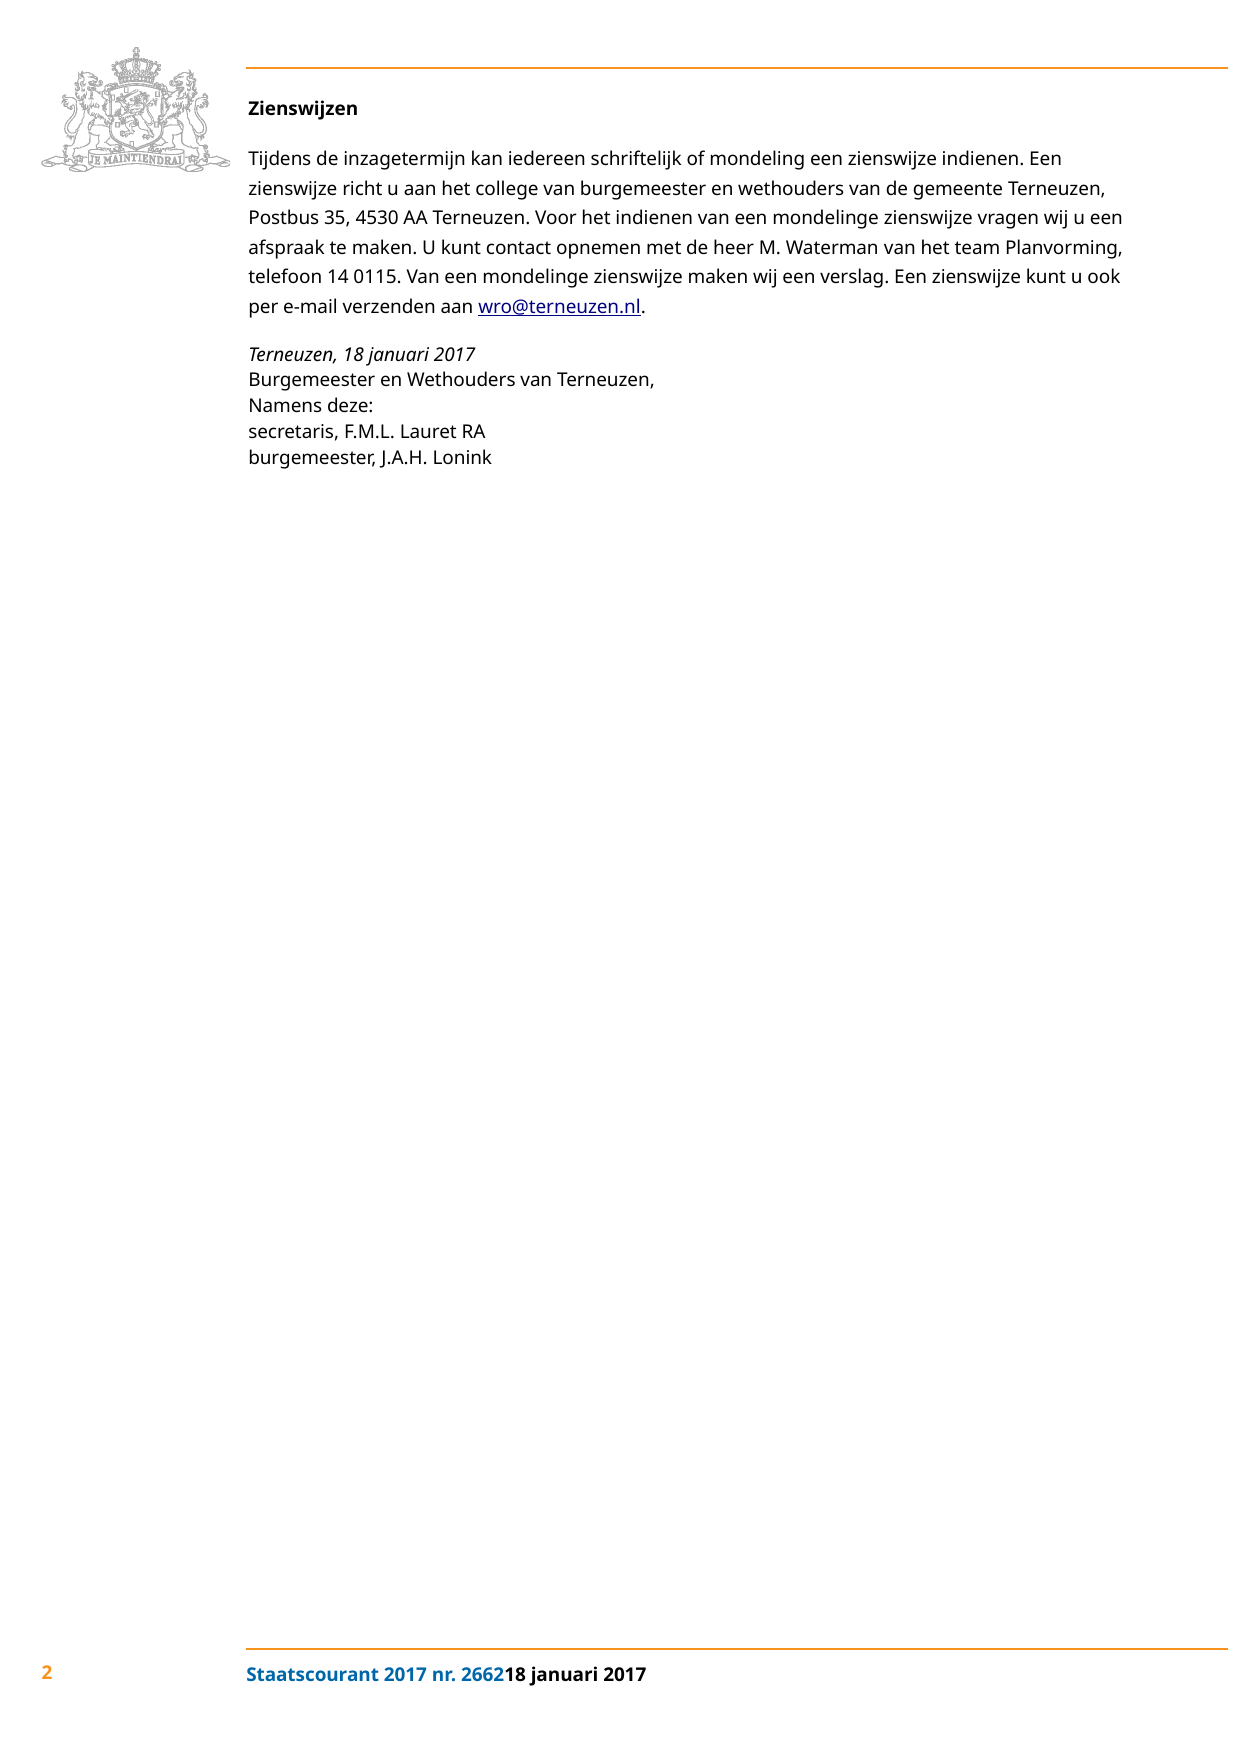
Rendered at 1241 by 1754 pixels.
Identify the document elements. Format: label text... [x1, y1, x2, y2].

text Terneuzen, 18 januari 2017 [248, 341, 1152, 367]
text Burgemeester en Wethouders van Terneuzen, [248, 367, 1152, 392]
text Tijdens de inzagetermijn kan iedereen schriftelijk of mondeling een zienswijze indienen. Een zienswijze richt u aan het college van burgemeester en wethouders van de gemeente Terneuzen, Postbus 35, 4530 AA Terneuzen. Voor het indienen van een mondelinge zienswijze vragen wij u een afspraak te maken. U kunt contact opnemen met de heer M. Waterman van het team Planvorming, telefoon 14 0115. Van een mondelinge zienswijze maken wij een verslag. Een zienswijze kunt u ook per e-mail verzenden aan wro@terneuzen.nl. [248, 145, 1152, 319]
text secretaris, F.M.L. Lauret RA [248, 418, 1152, 444]
text Zienswijzen [248, 95, 1152, 121]
text Namens deze: [248, 392, 1152, 418]
text burgemeester, J.A.H. Lonink [248, 444, 1152, 469]
picture [41, 47, 231, 172]
